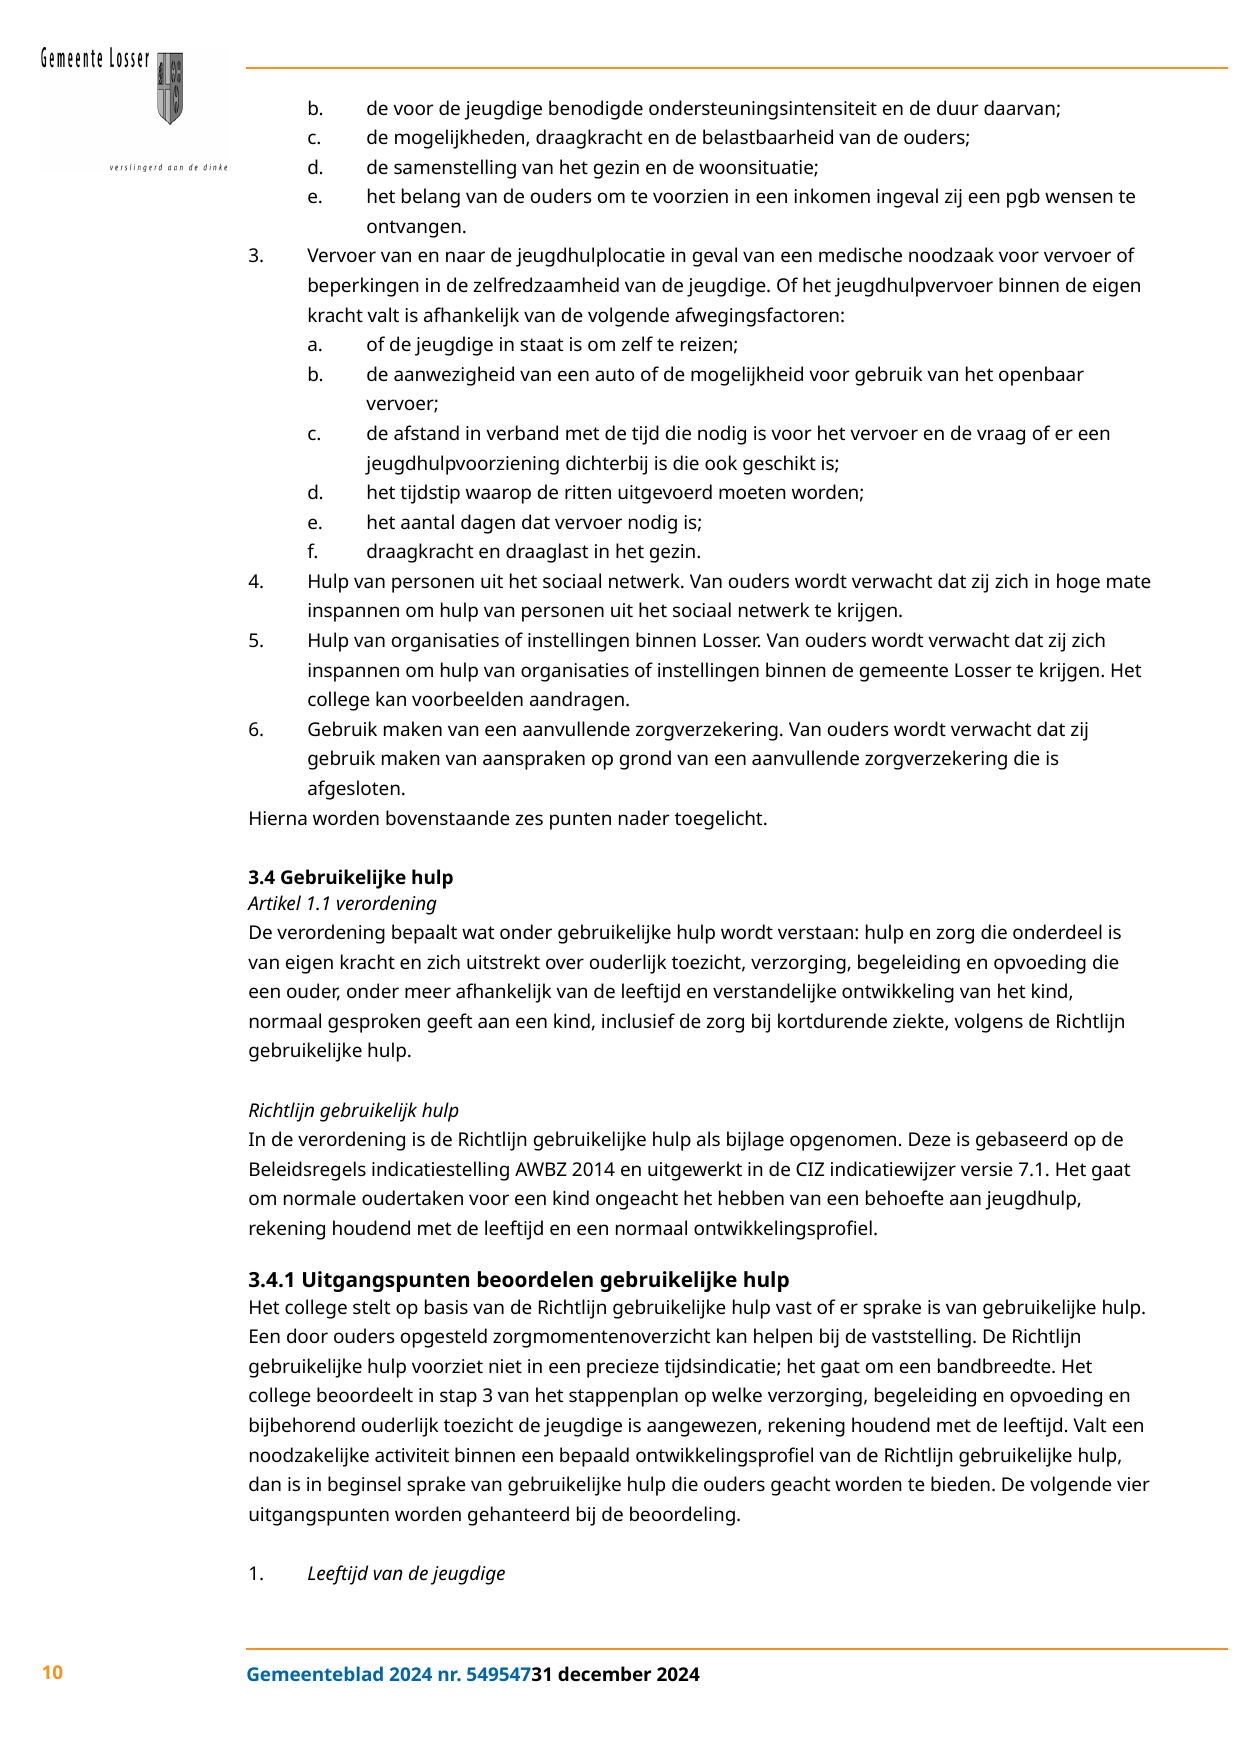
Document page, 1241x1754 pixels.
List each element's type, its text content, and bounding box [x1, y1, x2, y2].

list het belang van de ouders om te voorzien in een inkomen ingeval zij een pgb wensen te ontvangen. [307, 183, 1152, 239]
text De verordening bepaalt wat onder gebruikelijke hulp wordt verstaan: hulp en zorg die onderdeel is van eigen kracht en zich uitstrekt over ouderlijk toezicht, verzorging, begeleiding en opvoeding die een ouder, onder meer afhankelijk van de leeftijd en verstandelijke ontwikkeling van het kind, normaal gesproken geeft aan een kind, inclusief de zorg bij kortdurende ziekte, volgens de Richtlijn gebruikelijke hulp. [248, 919, 1152, 1063]
text 3.4 Gebruikelijke hulp [248, 864, 1152, 890]
list Hulp van organisaties of instellingen binnen Losser. Van ouders wordt verwacht dat zij zich inspannen om hulp van organisaties of instellingen binnen de gemeente Losser te krijgen. Het college kan voorbeelden aandragen. [248, 627, 1152, 712]
list het aantal dagen dat vervoer nodig is; [307, 509, 1152, 535]
list of de jeugdige in staat is om zelf te reizen; [307, 331, 1152, 357]
text Het college stelt op basis van de Richtlijn gebruikelijke hulp vast of er sprake is van gebruikelijke hulp. Een door ouders opgesteld zorgmomentenoverzicht kan helpen bij de vaststelling. De Richtlijn gebruikelijke hulp voorziet niet in een precieze tijdsindicatie; het gaat om een bandbreedte. Het college beoordeelt in stap 3 van het stappenplan op welke verzorging, begeleiding en opvoeding en bijbehorend ouderlijk toezicht de jeugdige is aangewezen, rekening houdend met de leeftijd. Valt een noodzakelijke activiteit binnen een bepaald ontwikkelingsprofiel van de Richtlijn gebruikelijke hulp, dan is in beginsel sprake van gebruikelijke hulp die ouders geacht worden te bieden. De volgende vier uitgangspunten worden gehanteerd bij de beoordeling. [248, 1294, 1152, 1527]
text 3.4.1 Uitgangspunten beoordelen gebruikelijke hulp [248, 1266, 1152, 1294]
list de mogelijkheden, draagkracht en de belastbaarheid van de ouders; [307, 124, 1152, 150]
list de afstand in verband met de tijd die nodig is voor het vervoer en de vraag of er een jeugdhulpvoorziening dichterbij is die ook geschikt is; [307, 420, 1152, 476]
list de voor de jeugdige benodigde ondersteuningsintensiteit en de duur daarvan; [307, 95, 1152, 121]
text Hierna worden bovenstaande zes punten nader toegelicht. [248, 805, 1152, 831]
list Hulp van personen uit het sociaal netwerk. Van ouders wordt verwacht dat zij zich in hoge mate inspannen om hulp van personen uit het sociaal netwerk te krijgen. [248, 568, 1152, 623]
picture [41, 47, 231, 172]
list Gebruik maken van een aanvullende zorgverzekering. Van ouders wordt verwacht dat zij gebruik maken van aanspraken op grond van een aanvullende zorgverzekering die is afgesloten. [248, 716, 1152, 801]
text In de verordening is de Richtlijn gebruikelijke hulp als bijlage opgenomen. Deze is gebaseerd op de Beleidsregels indicatiestelling AWBZ 2014 en uitgewerkt in de CIZ indicatiewijzer versie 7.1. Het gaat om normale oudertaken voor een kind ongeacht het hebben van een behoefte aan jeugdhulp, rekening houdend met de leeftijd en een normaal ontwikkelingsprofiel. [248, 1126, 1152, 1241]
text Artikel 1.1 verordening [248, 890, 1152, 915]
text Richtlijn gebruikelijk hulp [248, 1097, 1152, 1122]
list de aanwezigheid van een auto of de mogelijkheid voor gebruik van het openbaar vervoer; [307, 361, 1152, 416]
list de samenstelling van het gezin en de woonsituatie; [307, 154, 1152, 180]
list het tijdstip waarop de ritten uitgevoerd moeten worden; [307, 479, 1152, 505]
list Leeftijd van de jeugdige [248, 1560, 1152, 1586]
list Vervoer van en naar de jeugdhulplocatie in geval van een medische noodzaak voor vervoer of beperkingen in de zelfredzaamheid van de jeugdige. Of het jeugdhulpvervoer binnen de eigen kracht valt is afhankelijk van de volgende afwegingsfactoren: [248, 243, 1152, 328]
list draagkracht en draaglast in het gezin. [307, 538, 1152, 564]
